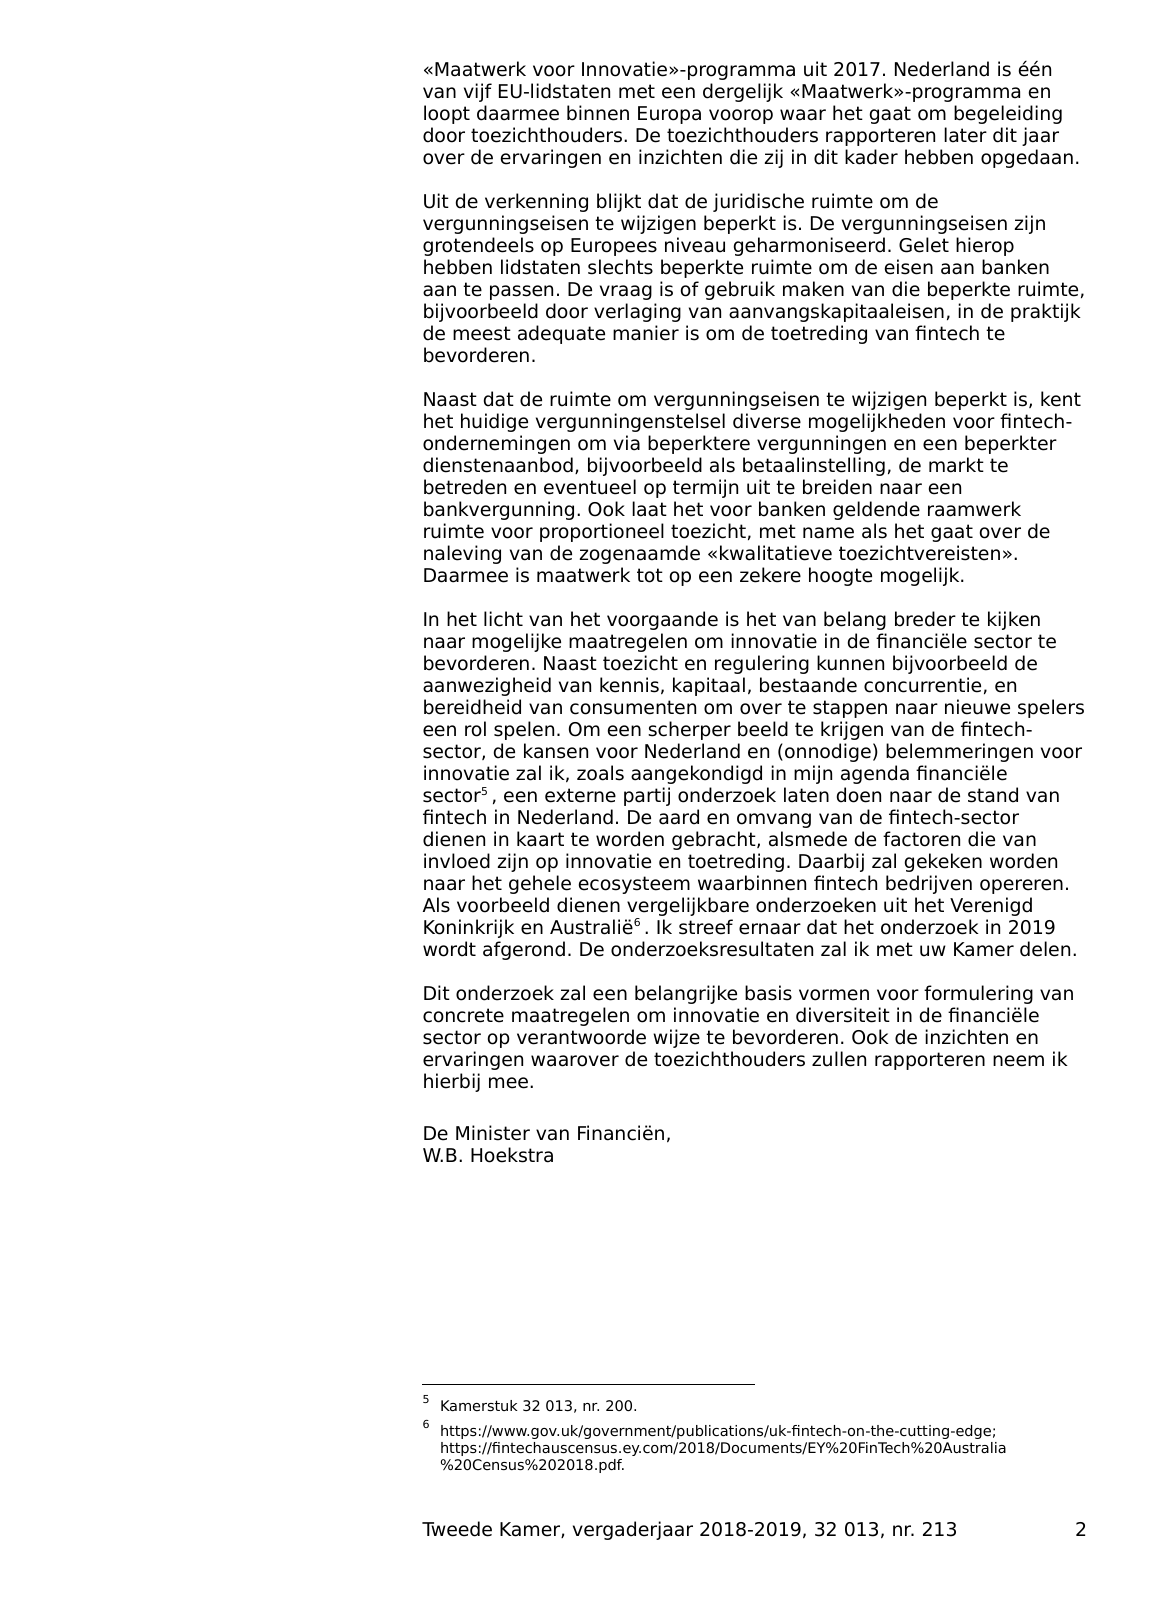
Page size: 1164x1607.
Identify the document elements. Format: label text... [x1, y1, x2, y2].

text Kamerstuk 32 013, nr. 200. [422, 1393, 1087, 1416]
text Uit de verkenning blijkt dat de juridische ruimte om de vergunningseisen te wijzigen beperkt is. De vergunningseisen zijn grotendeels op Europees niveau geharmoniseerd. Gelet hierop hebben lidstaten slechts beperkte ruimte om de eisen aan banken aan te passen. De vraag is of gebruik maken van die beperkte ruimte, bijvoorbeeld door verlaging van aanvangskapitaaleisen, in de praktijk de meest adequate manier is om de toetreding van fintech te bevorderen. [422, 191, 1087, 367]
text De Minister van Financiën, W.B. Hoekstra [422, 1123, 1087, 1167]
text Dit onderzoek zal een belangrijke basis vormen voor formulering van concrete maatregelen om innovatie en diversiteit in de financiële sector op verantwoorde wijze te bevorderen. Ook de inzichten en ervaringen waarover de toezichthouders zullen rapporteren neem ik hierbij mee. [422, 983, 1087, 1093]
text Naast dat de ruimte om vergunningseisen te wijzigen beperkt is, kent het huidige vergunningenstelsel diverse mogelijkheden voor fintech-ondernemingen om via beperktere vergunningen en een beperkter dienstenaanbod, bijvoorbeeld als betaalinstelling, de markt te betreden en eventueel op termijn uit te breiden naar een bankvergunning. Ook laat het voor banken geldende raamwerk ruimte voor proportioneel toezicht, met name als het gaat over de naleving van de zogenaamde «kwalitatieve toezichtvereisten». Daarmee is maatwerk tot op een zekere hoogte mogelijk. [422, 389, 1087, 587]
text https://www.gov.uk/government/publications/uk-fintech-on-the-cutting-edge; https://fintechauscensus.ey.com/2018/Documents/EY%20FinTech%20Australia%20Census%202018.pdf. [422, 1418, 1087, 1474]
text «Maatwerk voor Innovatie»-programma uit 2017. Nederland is één van vijf EU-lidstaten met een dergelijk «Maatwerk»-programma en loopt daarmee binnen Europa voorop waar het gaat om begeleiding door toezichthouders. De toezichthouders rapporteren later dit jaar over de ervaringen en inzichten die zij in dit kader hebben opgedaan. [422, 59, 1087, 169]
text In het licht van het voorgaande is het van belang breder te kijken naar mogelijke maatregelen om innovatie in de financiële sector te bevorderen. Naast toezicht en regulering kunnen bijvoorbeeld de aanwezigheid van kennis, kapitaal, bestaande concurrentie, en bereidheid van consumenten om over te stappen naar nieuwe spelers een rol spelen. Om een scherper beeld te krijgen van de fintech-sector, de kansen voor Nederland en (onnodige) belemmeringen voor innovatie zal ik, zoals aangekondigd in mijn agenda financiële sector, een externe partij onderzoek laten doen naar de stand van fintech in Nederland. De aard en omvang van de fintech-sector dienen in kaart te worden gebracht, alsmede de factoren die van invloed zijn op innovatie en toetreding. Daarbij zal gekeken worden naar het gehele ecosysteem waarbinnen fintech bedrijven opereren. Als voorbeeld dienen vergelijkbare onderzoeken uit het Verenigd Koninkrijk en Australië. Ik streef ernaar dat het onderzoek in 2019 wordt afgerond. De onderzoeksresultaten zal ik met uw Kamer delen. [422, 609, 1087, 961]
